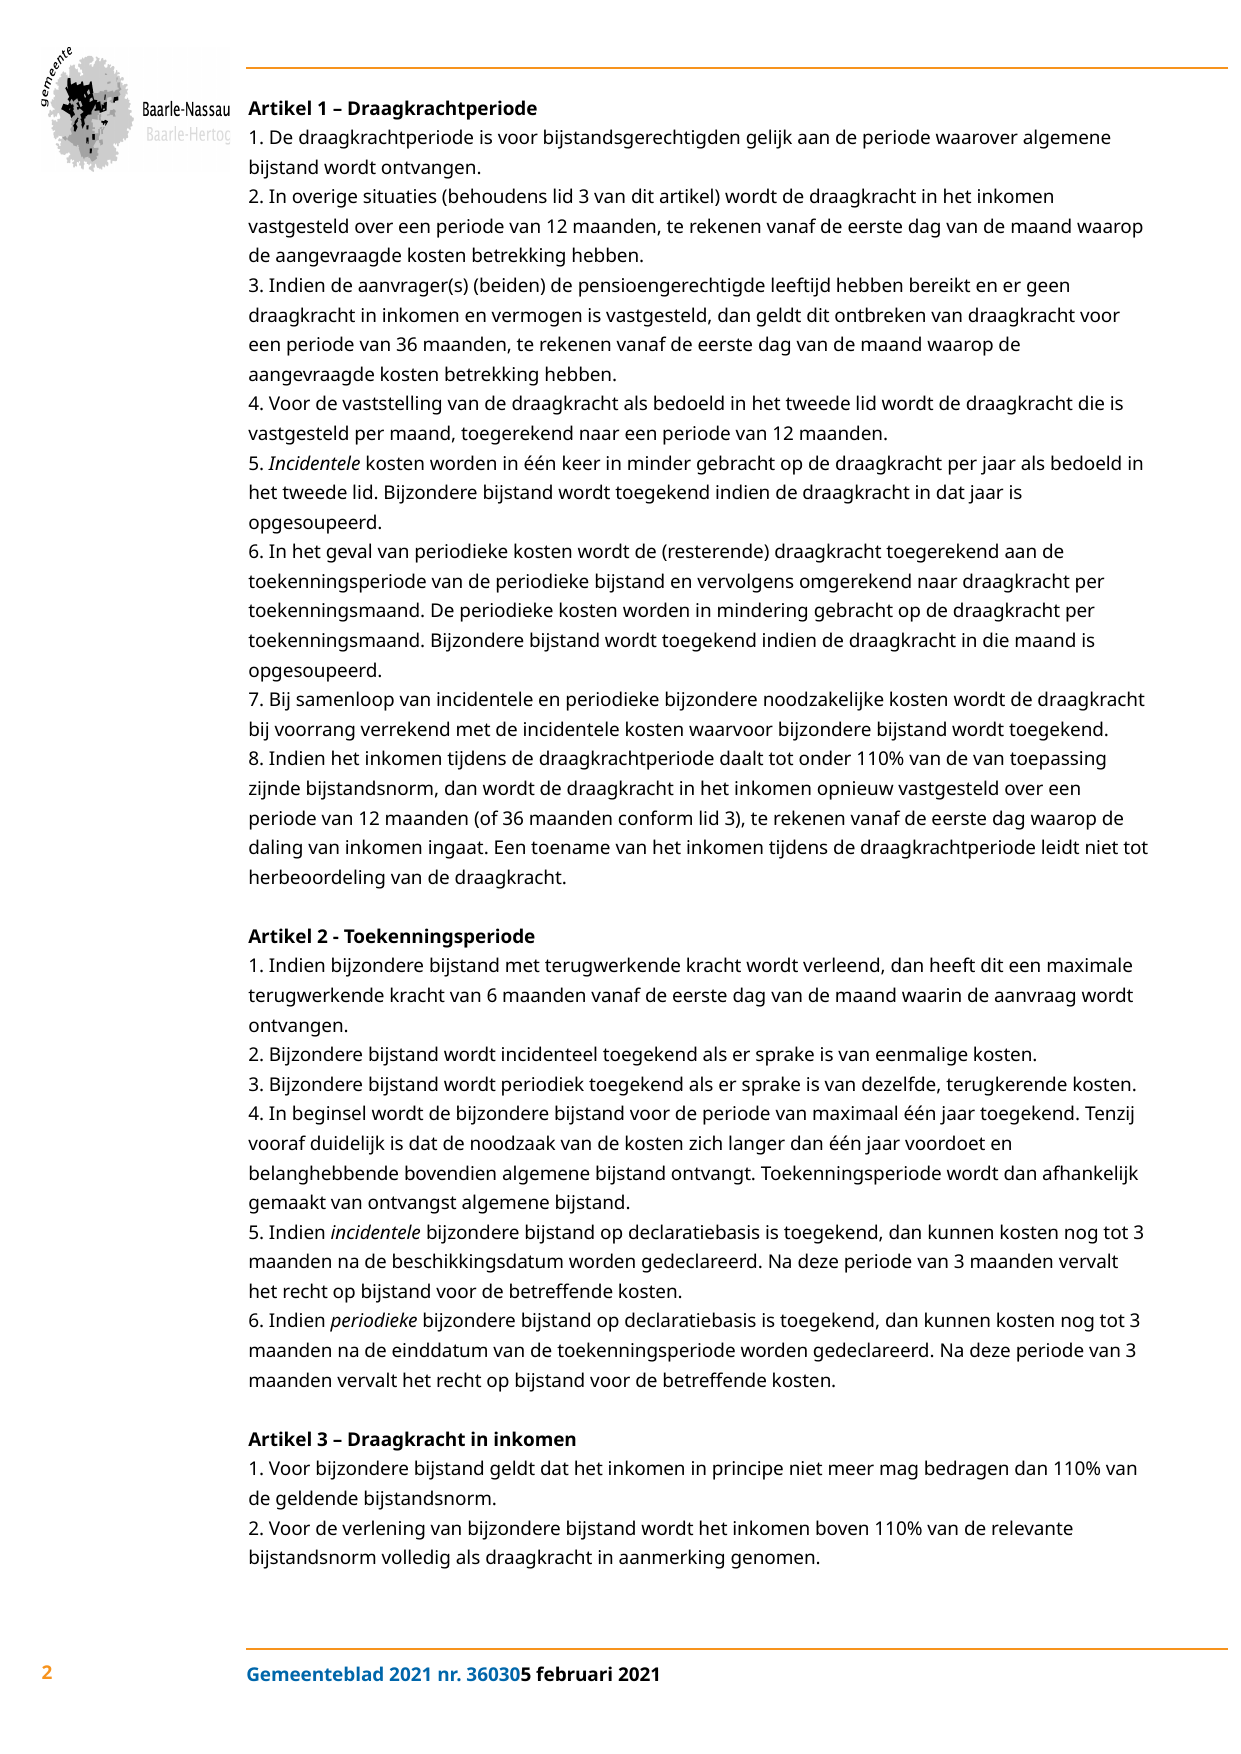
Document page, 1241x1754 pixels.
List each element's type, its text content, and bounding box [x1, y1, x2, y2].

text Artikel 1 – Draagkrachtperiode [248, 95, 1152, 121]
text 5. Indien incidentele bijzondere bijstand op declaratiebasis is toegekend, dan kunnen kosten nog tot 3 maanden na de beschikkingsdatum worden gedeclareerd. Na deze periode van 3 maanden vervalt het recht op bijstand voor de betreffende kosten. [248, 1219, 1152, 1304]
picture [41, 47, 231, 172]
text 4. In beginsel wordt de bijzondere bijstand voor de periode van maximaal één jaar toegekend. Tenzij vooraf duidelijk is dat de noodzaak van de kosten zich langer dan één jaar voordoet en [248, 1101, 1152, 1156]
text 5. Incidentele kosten worden in één keer in minder gebracht op de draagkracht per jaar als bedoeld in het tweede lid. Bijzondere bijstand wordt toegekend indien de draagkracht in dat jaar is opgesoupeerd. [248, 450, 1152, 535]
text 3. Bijzondere bijstand wordt periodiek toegekend als er sprake is van dezelfde, terugkerende kosten. [248, 1071, 1152, 1097]
text 7. Bij samenloop van incidentele en periodieke bijzondere noodzakelijke kosten wordt de draagkracht bij voorrang verrekend met de incidentele kosten waarvoor bijzondere bijstand wordt toegekend. [248, 686, 1152, 742]
text Artikel 3 – Draagkracht in inkomen [248, 1426, 1152, 1452]
text 1. Voor bijzondere bijstand geldt dat het inkomen in principe niet meer mag bedragen dan 110% van de geldende bijstandsnorm. [248, 1456, 1152, 1511]
text 1. Indien bijzondere bijstand met terugwerkende kracht wordt verleend, dan heeft dit een maximale terugwerkende kracht van 6 maanden vanaf de eerste dag van de maand waarin de aanvraag wordt ontvangen. [248, 953, 1152, 1038]
text 3. Indien de aanvrager(s) (beiden) de pensioengerechtigde leeftijd hebben bereikt en er geen draagkracht in inkomen en vermogen is vastgesteld, dan geldt dit ontbreken van draagkracht voor een periode van 36 maanden, te rekenen vanaf de eerste dag van de maand waarop de aangevraagde kosten betrekking hebben. [248, 272, 1152, 387]
text 1. De draagkrachtperiode is voor bijstandsgerechtigden gelijk aan de periode waarover algemene bijstand wordt ontvangen. [248, 124, 1152, 180]
text 6. In het geval van periodieke kosten wordt de (resterende) draagkracht toegerekend aan de toekenningsperiode van de periodieke bijstand en vervolgens omgerekend naar draagkracht per toekenningsmaand. De periodieke kosten worden in mindering gebracht op de draagkracht per toekenningsmaand. Bijzondere bijstand wordt toegekend indien de draagkracht in die maand is opgesoupeerd. [248, 538, 1152, 683]
text 2. Bijzondere bijstand wordt incidenteel toegekend als er sprake is van eenmalige kosten. [248, 1041, 1152, 1067]
text 2. In overige situaties (behoudens lid 3 van dit artikel) wordt de draagkracht in het inkomen vastgesteld over een periode van 12 maanden, te rekenen vanaf de eerste dag van de maand waarop de aangevraagde kosten betrekking hebben. [248, 183, 1152, 268]
text 2. Voor de verlening van bijzondere bijstand wordt het inkomen boven 110% van de relevante bijstandsnorm volledig als draagkracht in aanmerking genomen. [248, 1515, 1152, 1570]
text 6. Indien periodieke bijzondere bijstand op declaratiebasis is toegekend, dan kunnen kosten nog tot 3 maanden na de einddatum van de toekenningsperiode worden gedeclareerd. Na deze periode van 3 maanden vervalt het recht op bijstand voor de betreffende kosten. [248, 1308, 1152, 1393]
text 8. Indien het inkomen tijdens de draagkrachtperiode daalt tot onder 110% van de van toepassing zijnde bijstandsnorm, dan wordt de draagkracht in het inkomen opnieuw vastgesteld over een periode van 12 maanden (of 36 maanden conform lid 3), te rekenen vanaf de eerste dag waarop de daling van inkomen ingaat. Een toename van het inkomen tijdens de draagkrachtperiode leidt niet tot herbeoordeling van de draagkracht. [248, 746, 1152, 890]
text 4. Voor de vaststelling van de draagkracht als bedoeld in het tweede lid wordt de draagkracht die is vastgesteld per maand, toegerekend naar een periode van 12 maanden. [248, 391, 1152, 446]
text Artikel 2 - Toekenningsperiode [248, 923, 1152, 949]
text belanghebbende bovendien algemene bijstand ontvangt. Toekenningsperiode wordt dan afhankelijk gemaakt van ontvangst algemene bijstand. [248, 1160, 1152, 1215]
